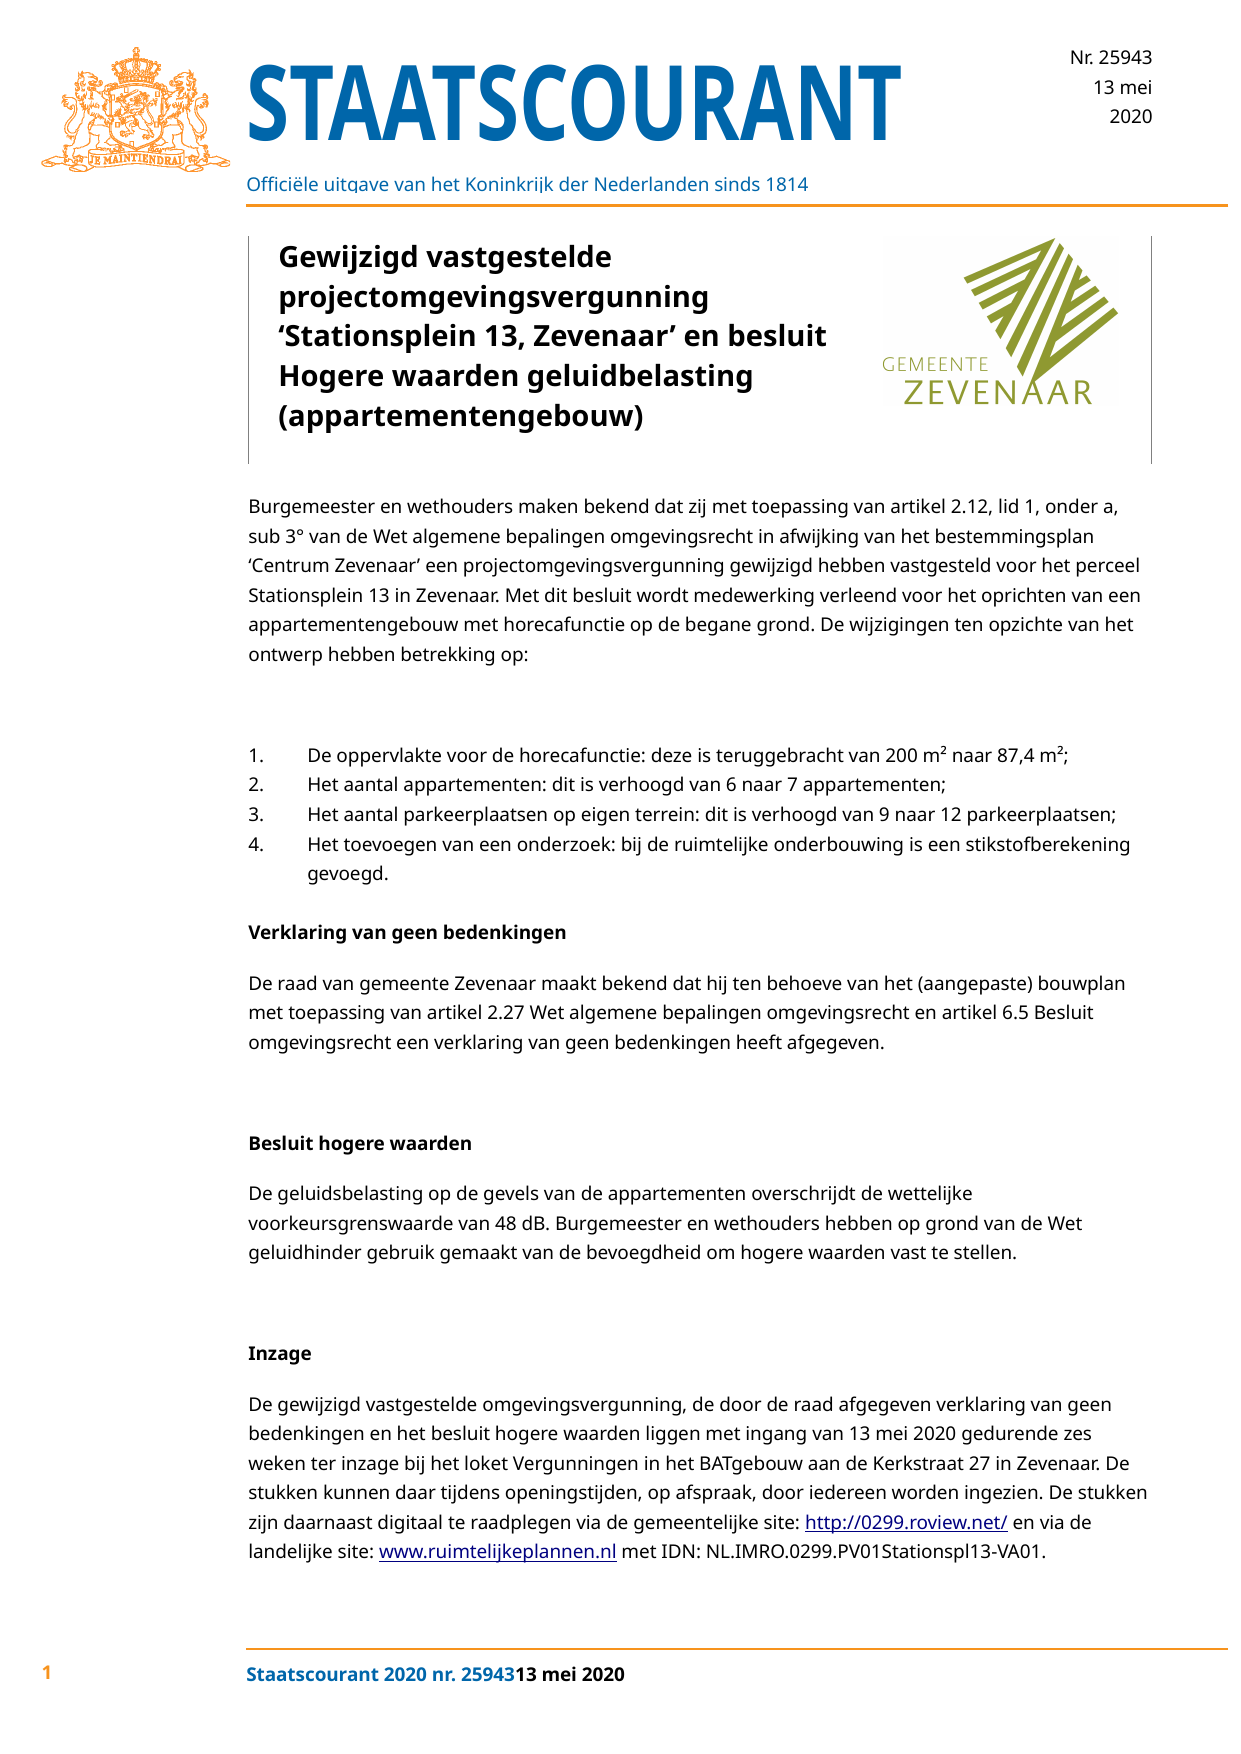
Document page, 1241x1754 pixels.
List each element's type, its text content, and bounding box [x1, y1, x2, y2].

picture [41, 47, 231, 172]
text De raad van gemeente Zevenaar maakt bekend dat hij ten behoeve van het (aangepaste) bouwplan met toepassing van artikel 2.27 Wet algemene bepalingen omgevingsrecht en artikel 6.5 Besluit omgevingsrecht een verklaring van geen bedenkingen heeft afgegeven. [248, 970, 1152, 1055]
text Besluit hogere waarden [248, 1130, 1152, 1156]
text De geluidsbelasting op de gevels van de appartementen overschrijdt de wettelijke voorkeursgrenswaarde van 48 dB. Burgemeester en wethouders hebben op grond van de Wet geluidhinder gebruik gemaakt van de bevoegdheid om hogere waarden vast te stellen. [248, 1180, 1152, 1265]
text Verklaring van geen bedenkingen [248, 919, 1152, 945]
table_header [850, 236, 1151, 464]
text Inzage [248, 1340, 1152, 1366]
table_header Gewijzigd vastgestelde projectomgevingsvergunning ‘Stationsplein 13, Zevenaar’ en besluit Hogere waarden geluidbelasting (appartementengebouw) [249, 236, 850, 464]
list Het aantal appartementen: dit is verhoogd van 6 naar 7 appartementen; [248, 772, 1152, 797]
picture [882, 236, 1119, 406]
list Het toevoegen van een onderzoek: bij de ruimtelijke onderbouwing is een stikstofberekening gevoegd. [248, 831, 1152, 886]
text De gewijzigd vastgestelde omgevingsvergunning, de door de raad afgegeven verklaring van geen bedenkingen en het besluit hogere waarden liggen met ingang van 13 mei 2020 gedurende zes weken ter inzage bij het loket Vergunningen in het BATgebouw aan de Kerkstraat 27 in Zevenaar. De stukken kunnen daar tijdens openingstijden, op afspraak, door iedereen worden ingezien. De stukken zijn daarnaast digitaal te raadplegen via de gemeentelijke site: http://0299.roview.net/ en via de landelijke site: www.ruimtelijkeplannen.nl met IDN: NL.IMRO.0299.PV01Stationspl13-VA01. [248, 1391, 1152, 1564]
text Burgemeester en wethouders maken bekend dat zij met toepassing van artikel 2.12, lid 1, onder a, sub 3° van de Wet algemene bepalingen omgevingsrecht in afwijking van het bestemmingsplan ‘Centrum Zevenaar’ een projectomgevingsvergunning gewijzigd hebben vastgesteld voor het perceel Stationsplein 13 in Zevenaar. Met dit besluit wordt medewerking verleend voor het oprichten van een appartementengebouw met horecafunctie op de begane grond. De wijzigingen ten opzichte van het ontwerp hebben betrekking op: [248, 493, 1152, 667]
list Het aantal parkeerplaatsen op eigen terrein: dit is verhoogd van 9 naar 12 parkeerplaatsen; [248, 801, 1152, 827]
list De oppervlakte voor de horecafunctie: deze is teruggebracht van 200 m² naar 87,4 m²; [248, 742, 1152, 768]
